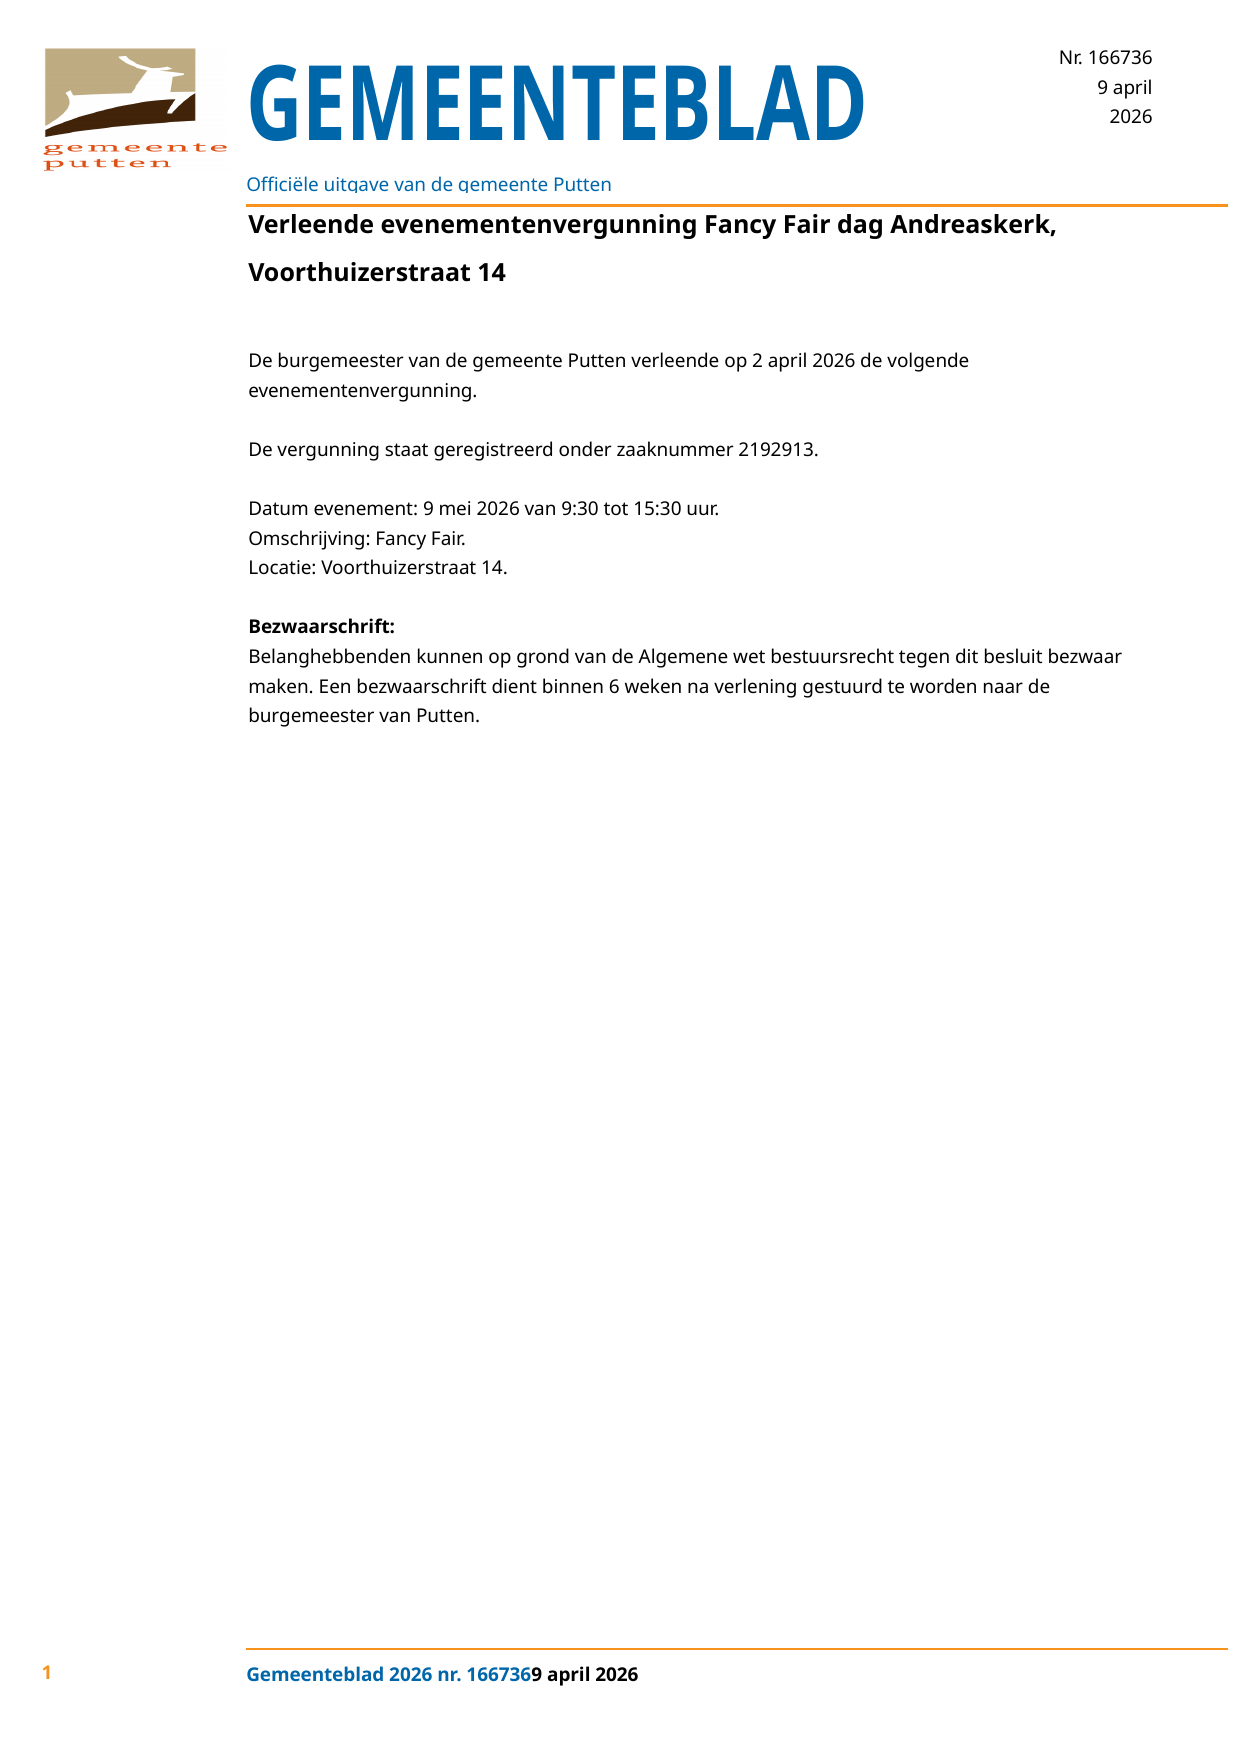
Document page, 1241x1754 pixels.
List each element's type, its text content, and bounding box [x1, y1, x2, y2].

text Verleende evenementenvergunning Fancy Fair dag Andreaskerk, Voorthuizerstraat 14 [248, 207, 1152, 288]
text Omschrijving: Fancy Fair. [248, 525, 1152, 551]
text Belanghebbenden kunnen op grond van de Algemene wet bestuursrecht tegen dit besluit bezwaar maken. Een bezwaarschrift dient binnen 6 weken na verlening gestuurd te worden naar de burgemeester van Putten. [248, 643, 1152, 728]
text Datum evenement: 9 mei 2026 van 9:30 tot 15:30 uur. [248, 495, 1152, 521]
picture [41, 47, 231, 172]
text De vergunning staat geregistreerd onder zaaknummer 2192913. [248, 436, 1152, 462]
text De burgemeester van de gemeente Putten verleende op 2 april 2026 de volgende evenementenvergunning. [248, 347, 1152, 403]
text Bezwaarschrift: [248, 614, 1152, 639]
text Locatie: Voorthuizerstraat 14. [248, 554, 1152, 580]
